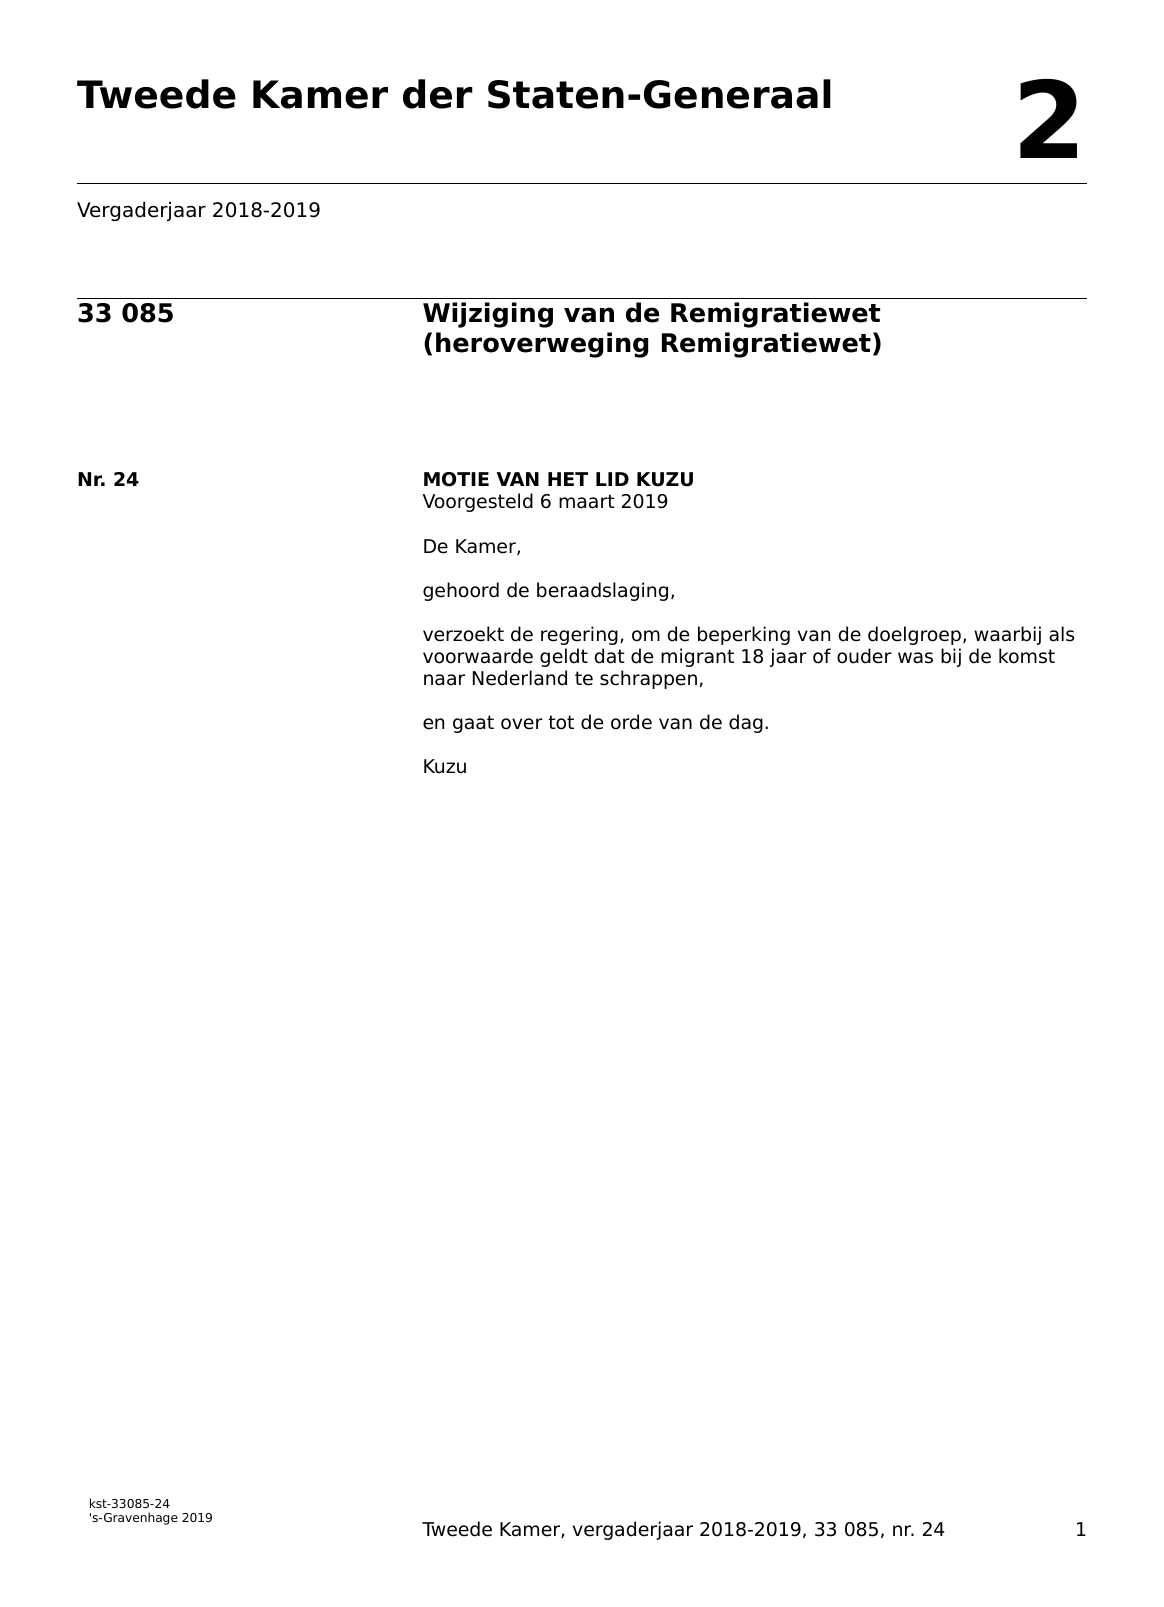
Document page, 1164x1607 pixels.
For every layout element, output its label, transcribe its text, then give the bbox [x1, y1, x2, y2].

table_header Tweede Kamer der Staten-Generaal [77, 59, 886, 183]
text De Kamer, [422, 536, 1087, 557]
table_header 2 [886, 59, 1087, 183]
text Kuzu [422, 756, 1087, 778]
text gehoord de beraadslaging, [422, 580, 1087, 602]
subtitle 33 085 Wijziging van de Remigratiewet (heroverweging Remigratiewet) [77, 299, 1087, 358]
text 's-Gravenhage 2019 [88, 1511, 323, 1525]
text verzoekt de regering, om de beperking van de doelgroep, waarbij als voorwaarde geldt dat de migrant 18 jaar of ouder was bij de komst naar Nederland te schrappen, [422, 624, 1087, 690]
text kst-33085-24 [88, 1497, 323, 1511]
text Voorgesteld 6 maart 2019 [422, 491, 1087, 513]
table_cell Vergaderjaar 2018-2019 [77, 184, 1087, 298]
subtitle Nr. 24 MOTIE VAN HET LID KUZU [77, 469, 1087, 491]
text en gaat over tot de orde van de dag. [422, 712, 1087, 734]
